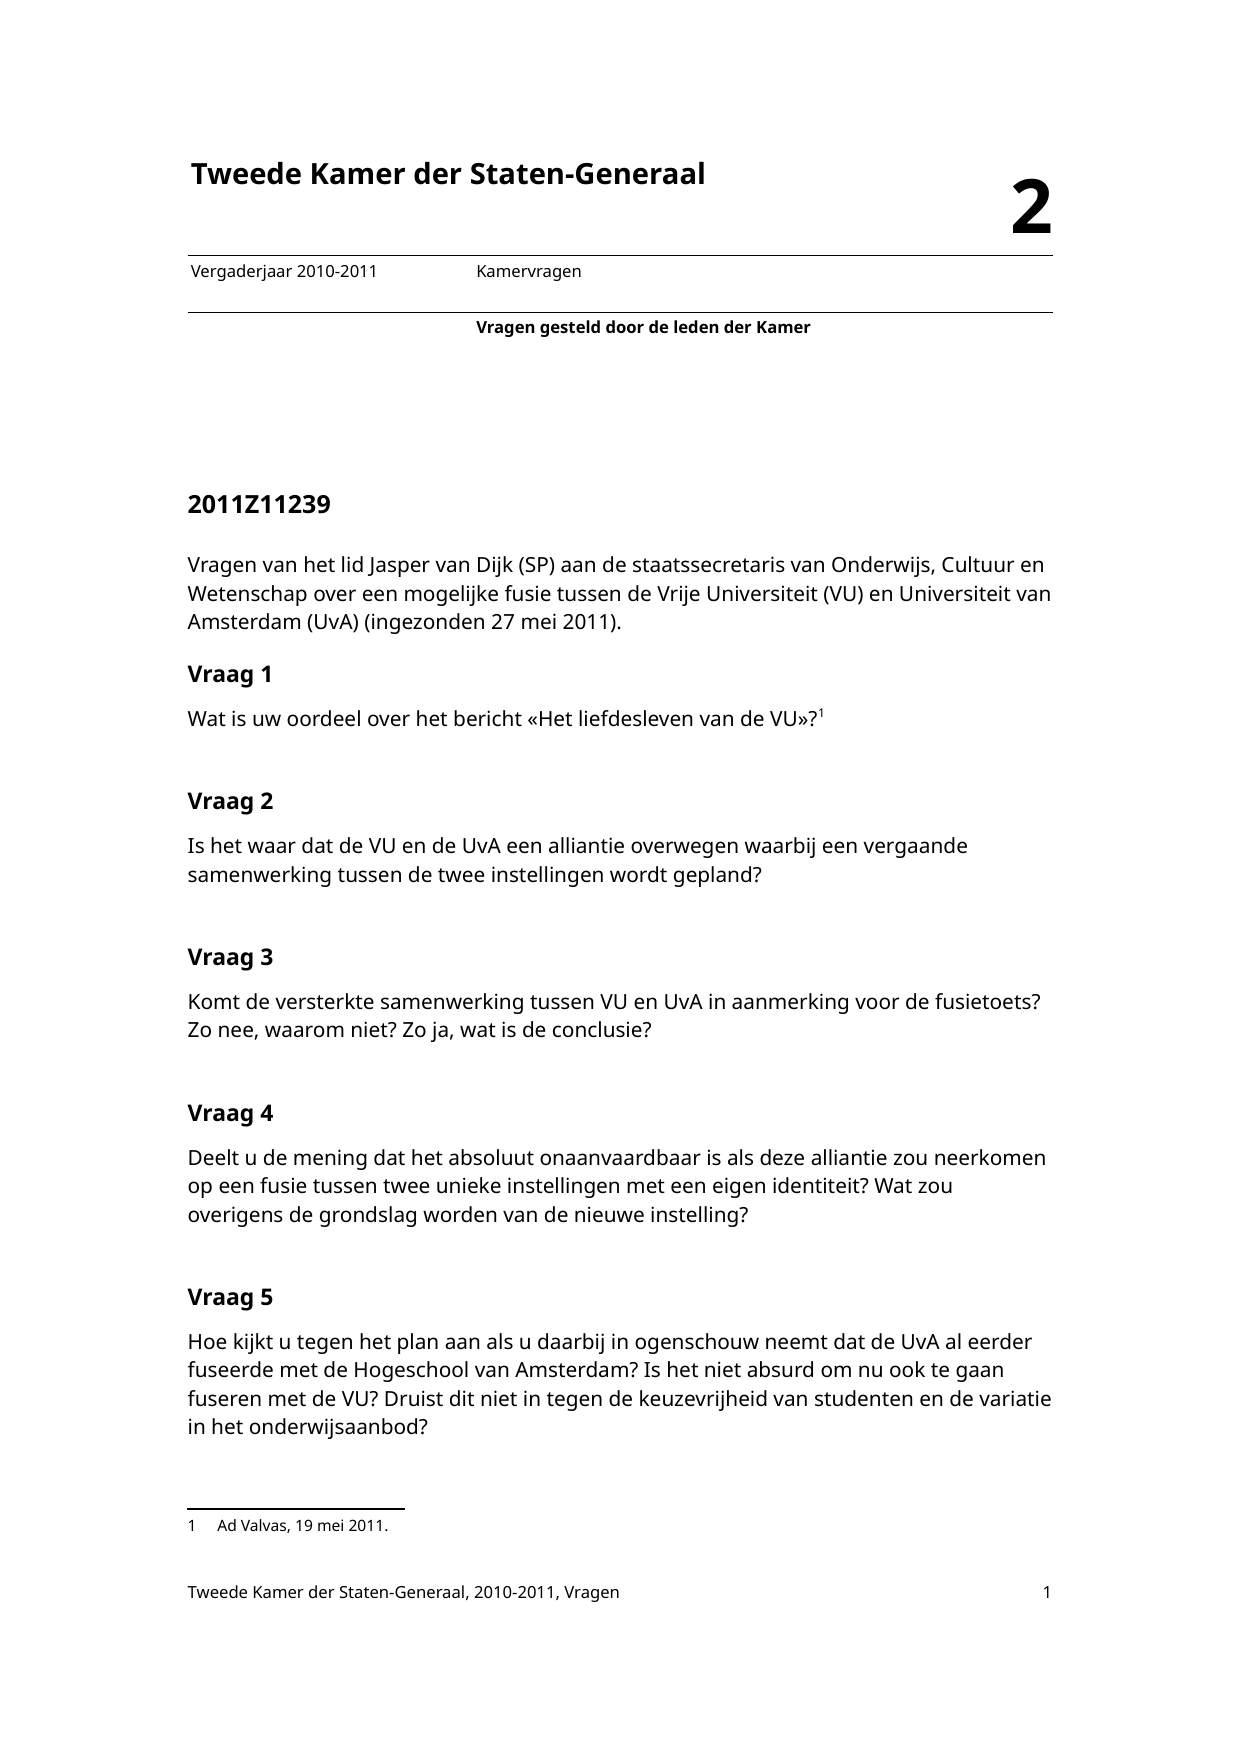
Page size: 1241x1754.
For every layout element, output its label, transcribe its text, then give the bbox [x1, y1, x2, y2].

text Deelt u de mening dat het absoluut onaanvaardbaar is als deze alliantie zou neerkomen op een fusie tussen twee unieke instellingen met een eigen identiteit? Wat zou overigens de grondslag worden van de nieuwe instelling? [187, 1143, 1053, 1228]
table_cell Vergaderjaar 2010-2011 [188, 256, 473, 312]
subtitle Vraag 4 [187, 1097, 1053, 1128]
table_cell Kamervragen [473, 256, 1053, 312]
subtitle Vraag 2 [187, 785, 1053, 817]
text Wat is uw oordeel over het bericht «Het liefdesleven van de VU»? [187, 704, 1053, 733]
text 2011Z11239 [187, 487, 1053, 521]
text Komt de versterkte samenwerking tussen VU en UvA in aanmerking voor de fusietoets? Zo nee, waarom niet? Zo ja, wat is de conclusie? [187, 987, 1053, 1044]
table_header 2 [880, 150, 1053, 255]
text Vragen van het lid Jasper van Dijk (SP) aan de staatssecretaris van Onderwijs, Cultuur en Wetenschap over een mogelijke fusie tussen de Vrije Universiteit (VU) en Universiteit van Amsterdam (UvA) (ingezonden 27 mei 2011). [187, 550, 1053, 636]
text Ad Valvas, 19 mei 2011. [187, 1508, 1053, 1536]
text Hoe kijkt u tegen het plan aan als u daarbij in ogenschouw neemt dat de UvA al eerder fuseerde met de Hogeschool van Amsterdam? Is het niet absurd om nu ook te gaan fuseren met de VU? Druist dit niet in tegen de keuzevrijheid van studenten en de variatie in het onderwijsaanbod? [187, 1327, 1053, 1441]
subtitle Vraag 1 [187, 658, 1053, 689]
table_cell [188, 313, 473, 339]
text Is het waar dat de VU en de UvA een alliantie overwegen waarbij een vergaande samenwerking tussen de twee instellingen wordt gepland? [187, 832, 1053, 888]
subtitle Vraag 5 [187, 1281, 1053, 1312]
table_header Tweede Kamer der Staten-Generaal [188, 150, 879, 255]
table_cell Vragen gesteld door de leden der Kamer [473, 313, 1053, 339]
subtitle Vraag 3 [187, 941, 1053, 972]
